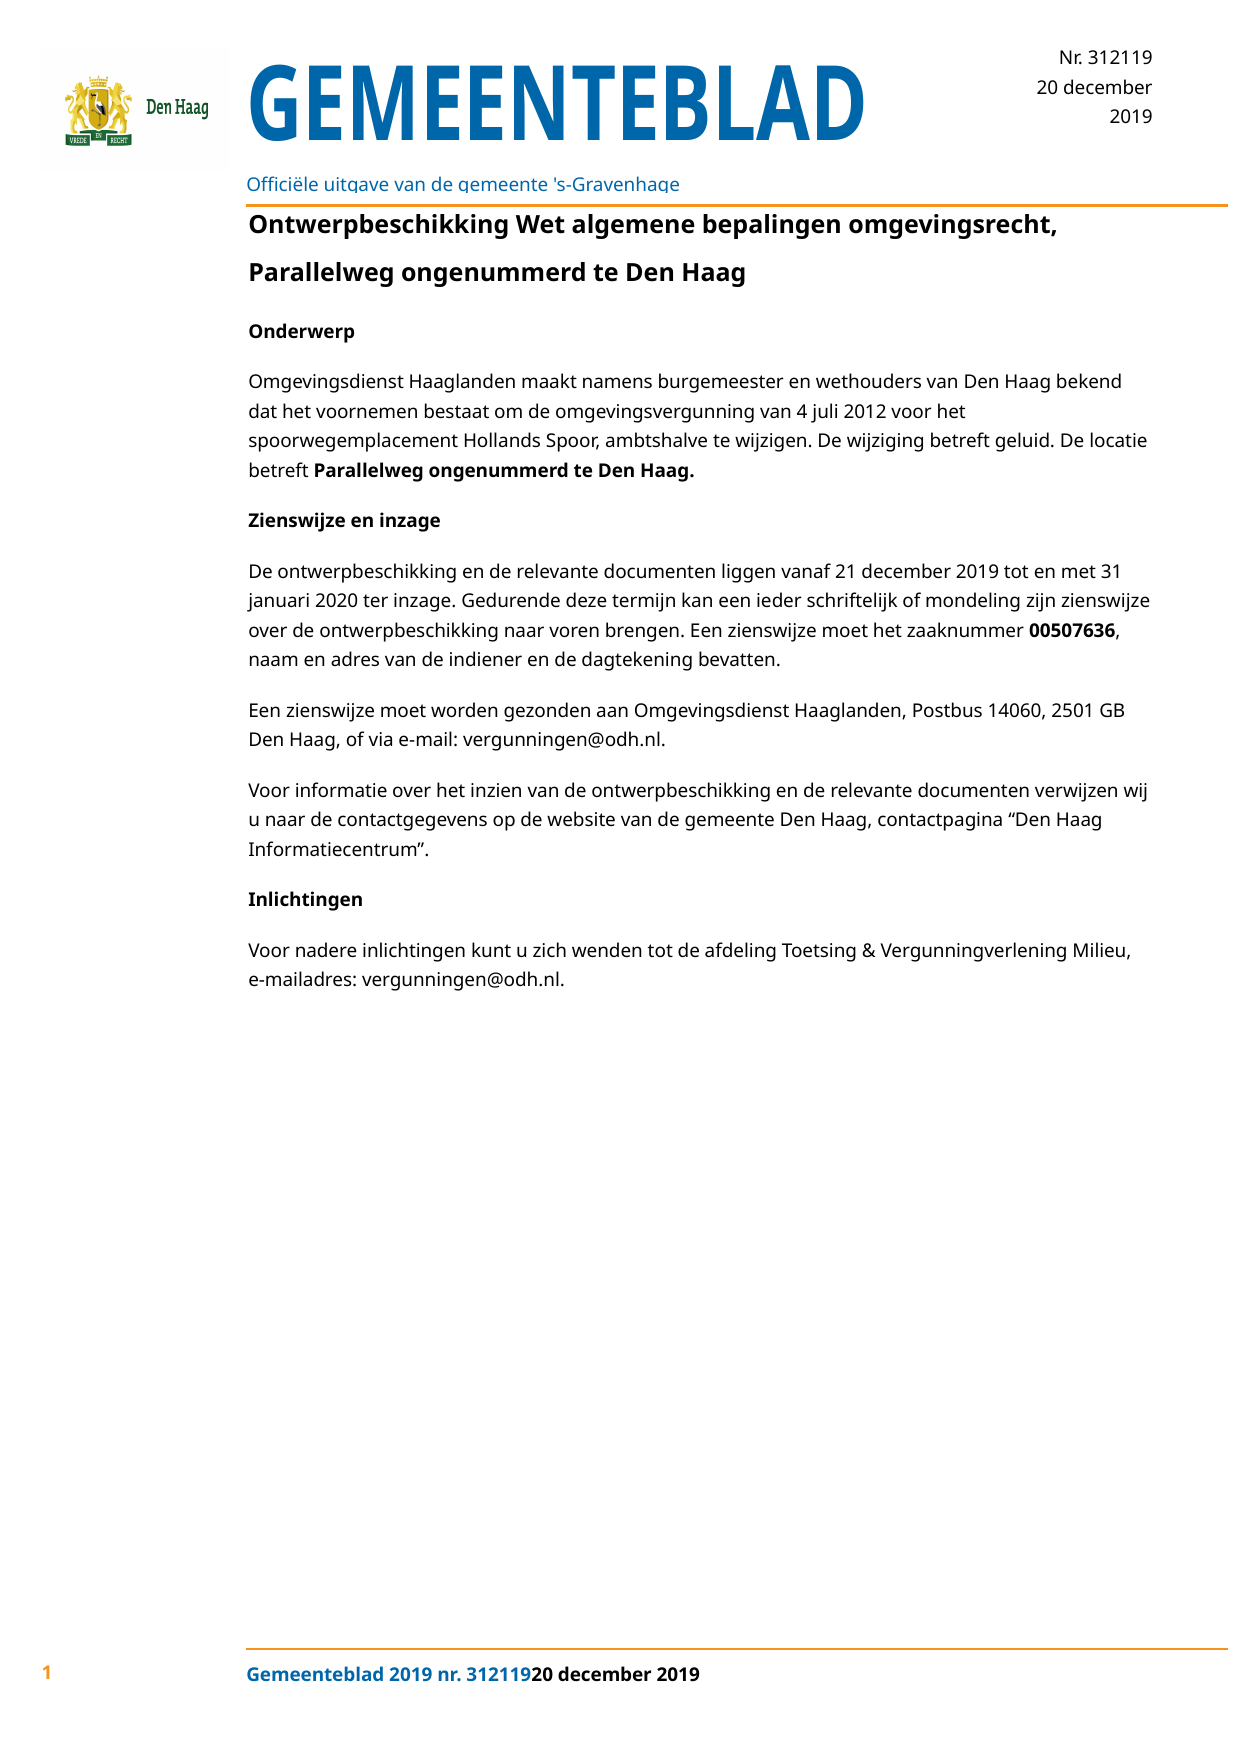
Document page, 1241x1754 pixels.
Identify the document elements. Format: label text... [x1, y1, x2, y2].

picture [41, 47, 231, 172]
text Inlichtingen [248, 887, 1152, 912]
text Zienswijze en inzage [248, 507, 1152, 533]
text Ontwerpbeschikking Wet algemene bepalingen omgevingsrecht, Parallelweg ongenummerd te Den Haag [248, 207, 1152, 288]
text Voor nadere inlichtingen kunt u zich wenden tot de afdeling Toetsing & Vergunningverlening Milieu, e-mailadres: vergunningen@odh.nl. [248, 937, 1152, 992]
text Omgevingsdienst Haaglanden maakt namens burgemeester en wethouders van Den Haag bekend dat het voornemen bestaat om de omgevingsvergunning van 4 juli 2012 voor het spoorwegemplacement Hollands Spoor, ambtshalve te wijzigen. De wijziging betreft geluid. De locatie betreft Parallelweg ongenummerd te Den Haag. [248, 368, 1152, 483]
text Onderwerp [248, 318, 1152, 344]
text Voor informatie over het inzien van de ontwerpbeschikking en de relevante documenten verwijzen wij u naar de contactgegevens op de website van de gemeente Den Haag, contactpagina “Den Haag Informatiecentrum”. [248, 777, 1152, 862]
text De ontwerpbeschikking en de relevante documenten liggen vanaf 21 december 2019 tot en met 31 januari 2020 ter inzage. Gedurende deze termijn kan een ieder schriftelijk of mondeling zijn zienswijze over de ontwerpbeschikking naar voren brengen. Een zienswijze moet het zaaknummer 00507636, naam en adres van de indiener en de dagtekening bevatten. [248, 558, 1152, 672]
text Een zienswijze moet worden gezonden aan Omgevingsdienst Haaglanden, Postbus 14060, 2501 GB Den Haag, of via e-mail: vergunningen@odh.nl. [248, 697, 1152, 752]
